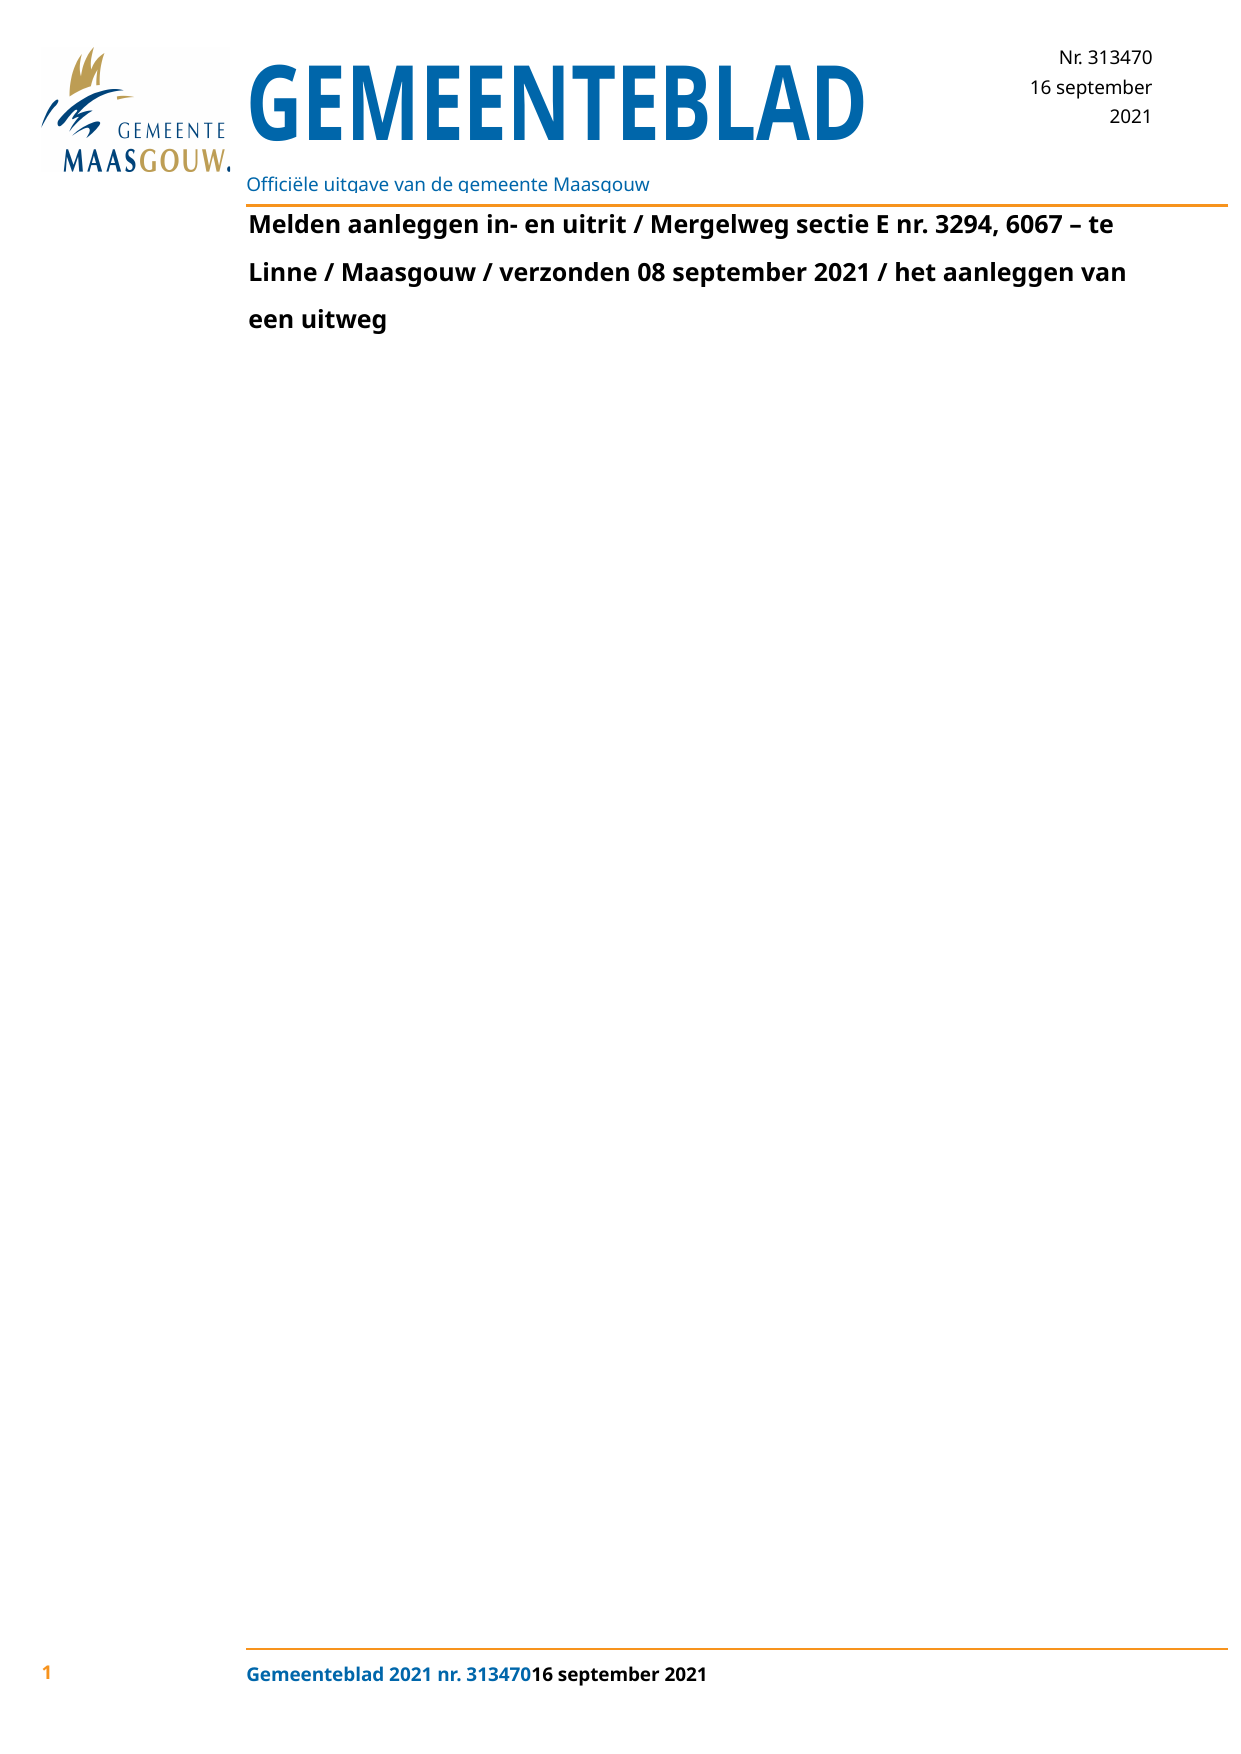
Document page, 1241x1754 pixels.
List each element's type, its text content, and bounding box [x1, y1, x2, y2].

text Melden aanleggen in- en uitrit / Mergelweg sectie E nr. 3294, 6067 – te Linne / Maasgouw / verzonden 08 september 2021 / het aanleggen van een uitweg [248, 207, 1152, 336]
picture [41, 47, 231, 172]
